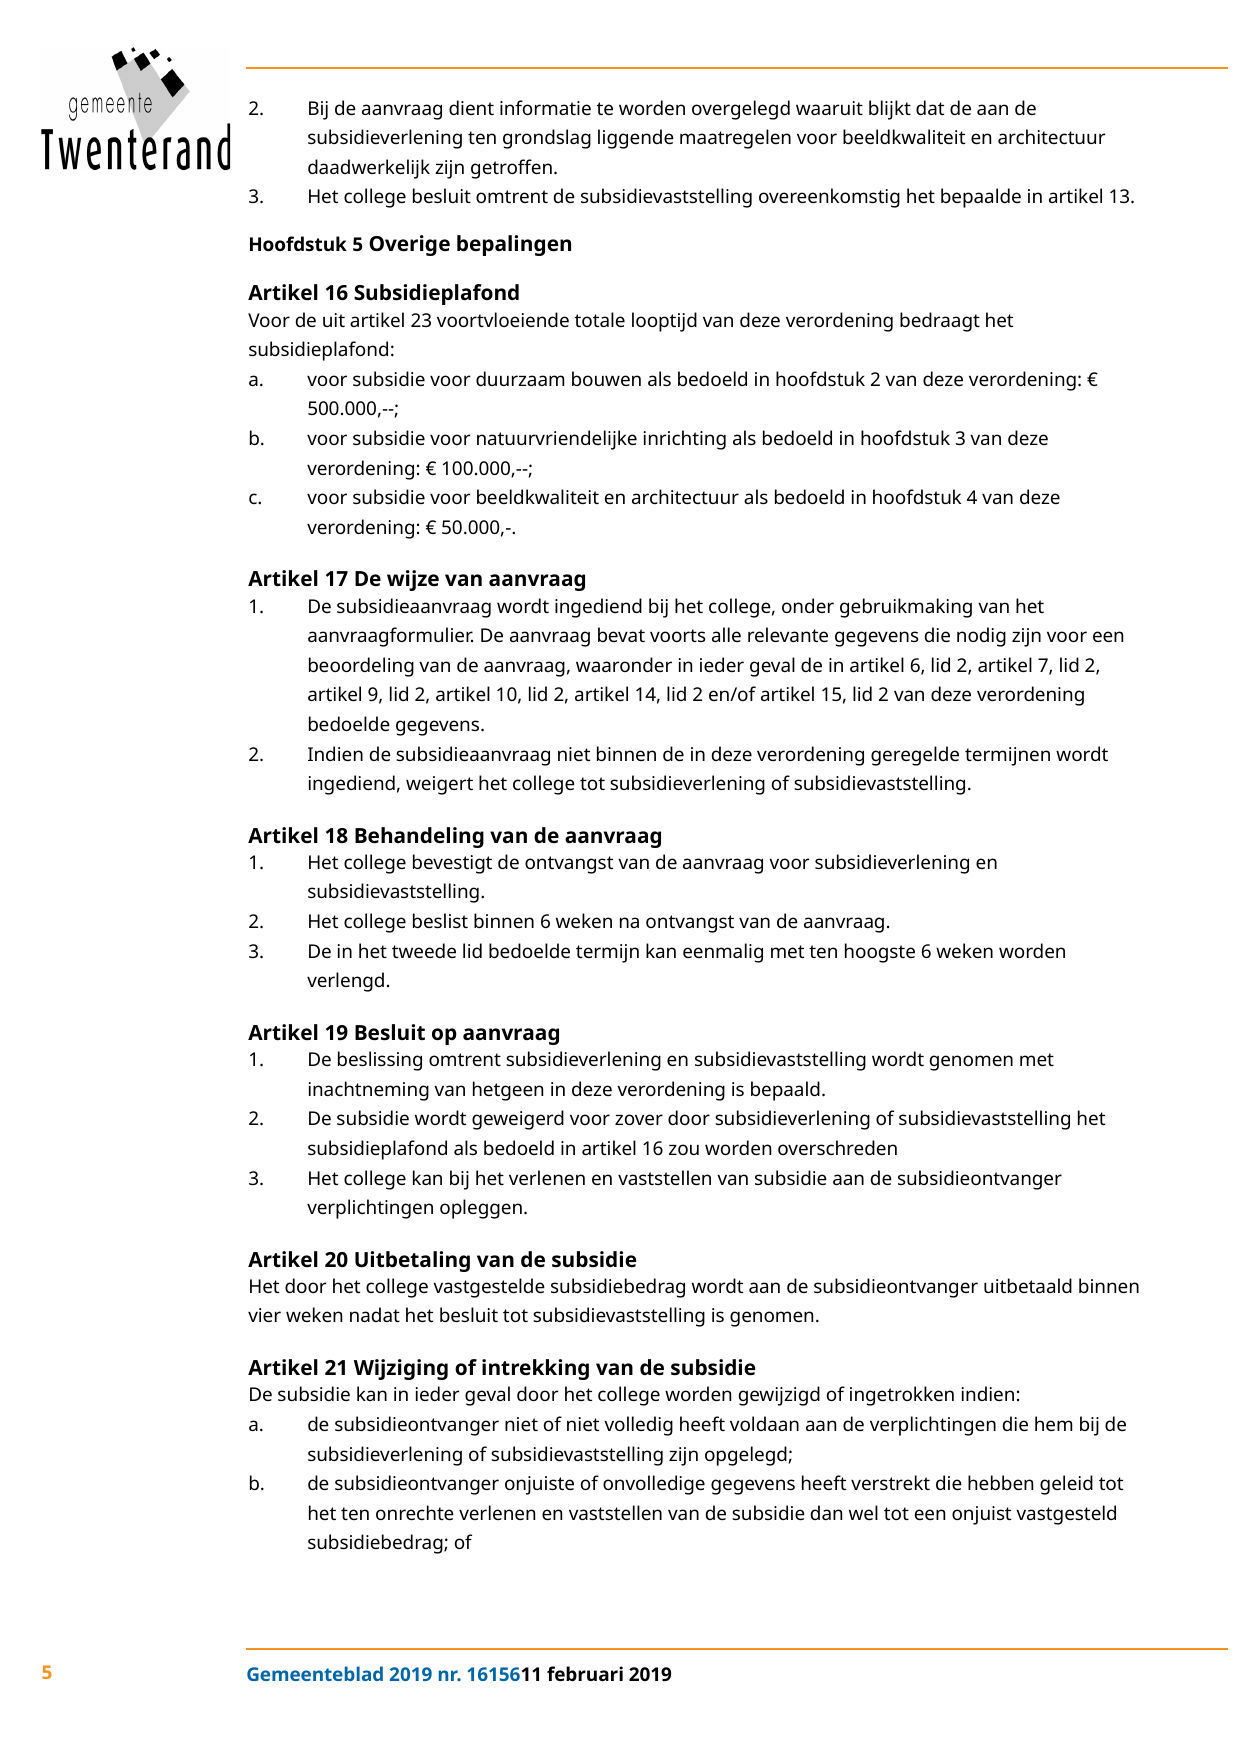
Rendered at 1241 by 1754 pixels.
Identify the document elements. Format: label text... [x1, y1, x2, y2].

list Indien de subsidieaanvraag niet binnen de in deze verordening geregelde termijnen wordt ingediend, weigert het college tot subsidieverlening of subsidievaststelling. [248, 741, 1152, 796]
list De in het tweede lid bedoelde termijn kan eenmalig met ten hoogste 6 weken worden verlengd. [248, 938, 1152, 993]
list Het college beslist binnen 6 weken na ontvangst van de aanvraag. [248, 908, 1152, 934]
text Artikel 20 Uitbetaling van de subsidie [248, 1245, 1152, 1273]
list de subsidieontvanger niet of niet volledig heeft voldaan aan de verplichtingen die hem bij de subsidieverlening of subsidievaststelling zijn opgelegd; [248, 1411, 1152, 1466]
text Artikel 21 Wijziging of intrekking van de subsidie [248, 1353, 1152, 1382]
text Artikel 18 Behandeling van de aanvraag [248, 821, 1152, 849]
text Artikel 16 Subsidieplafond [248, 278, 1152, 307]
text Voor de uit artikel 23 voortvloeiende totale looptijd van deze verordening bedraagt het subsidieplafond: [248, 307, 1152, 362]
list voor subsidie voor natuurvriendelijke inrichting als bedoeld in hoofdstuk 3 van deze verordening: € 100.000,--; [248, 425, 1152, 481]
list de subsidieontvanger onjuiste of onvolledige gegevens heeft verstrekt die hebben geleid tot het ten onrechte verlenen en vaststellen van de subsidie dan wel tot een onjuist vastgesteld subsidiebedrag; of [248, 1470, 1152, 1555]
text Het door het college vastgestelde subsidiebedrag wordt aan de subsidieontvanger uitbetaald binnen vier weken nadat het besluit tot subsidievaststelling is genomen. [248, 1273, 1152, 1328]
text Hoofdstuk 5 Overige bepalingen [248, 229, 1152, 258]
text Artikel 19 Besluit op aanvraag [248, 1018, 1152, 1046]
list voor subsidie voor beeldkwaliteit en architectuur als bedoeld in hoofdstuk 4 van deze verordening: € 50.000,-. [248, 484, 1152, 540]
list Het college besluit omtrent de subsidievaststelling overeenkomstig het bepaalde in artikel 13. [248, 183, 1152, 209]
list De beslissing omtrent subsidieverlening en subsidievaststelling wordt genomen met inachtneming van hetgeen in deze verordening is bepaald. [248, 1046, 1152, 1102]
text Artikel 17 De wijze van aanvraag [248, 564, 1152, 593]
text De subsidie kan in ieder geval door het college worden gewijzigd of ingetrokken indien: [248, 1382, 1152, 1407]
picture [41, 47, 231, 172]
list De subsidieaanvraag wordt ingediend bij het college, onder gebruikmaking van het aanvraagformulier. De aanvraag bevat voorts alle relevante gegevens die nodig zijn voor een beoordeling van de aanvraag, waaronder in ieder geval de in artikel 6, lid 2, artikel 7, lid 2, artikel 9, lid 2, artikel 10, lid 2, artikel 14, lid 2 en/of artikel 15, lid 2 van deze verordening bedoelde gegevens. [248, 593, 1152, 737]
list Het college kan bij het verlenen en vaststellen van subsidie aan de subsidieontvanger verplichtingen opleggen. [248, 1165, 1152, 1220]
list voor subsidie voor duurzaam bouwen als bedoeld in hoofdstuk 2 van deze verordening: € 500.000,--; [248, 366, 1152, 421]
list Bij de aanvraag dient informatie te worden overgelegd waaruit blijkt dat de aan de subsidieverlening ten grondslag liggende maatregelen voor beeldkwaliteit en architectuur daadwerkelijk zijn getroffen. [248, 95, 1152, 180]
list Het college bevestigt de ontvangst van de aanvraag voor subsidieverlening en subsidievaststelling. [248, 849, 1152, 904]
list De subsidie wordt geweigerd voor zover door subsidieverlening of subsidievaststelling het subsidieplafond als bedoeld in artikel 16 zou worden overschreden [248, 1106, 1152, 1161]
